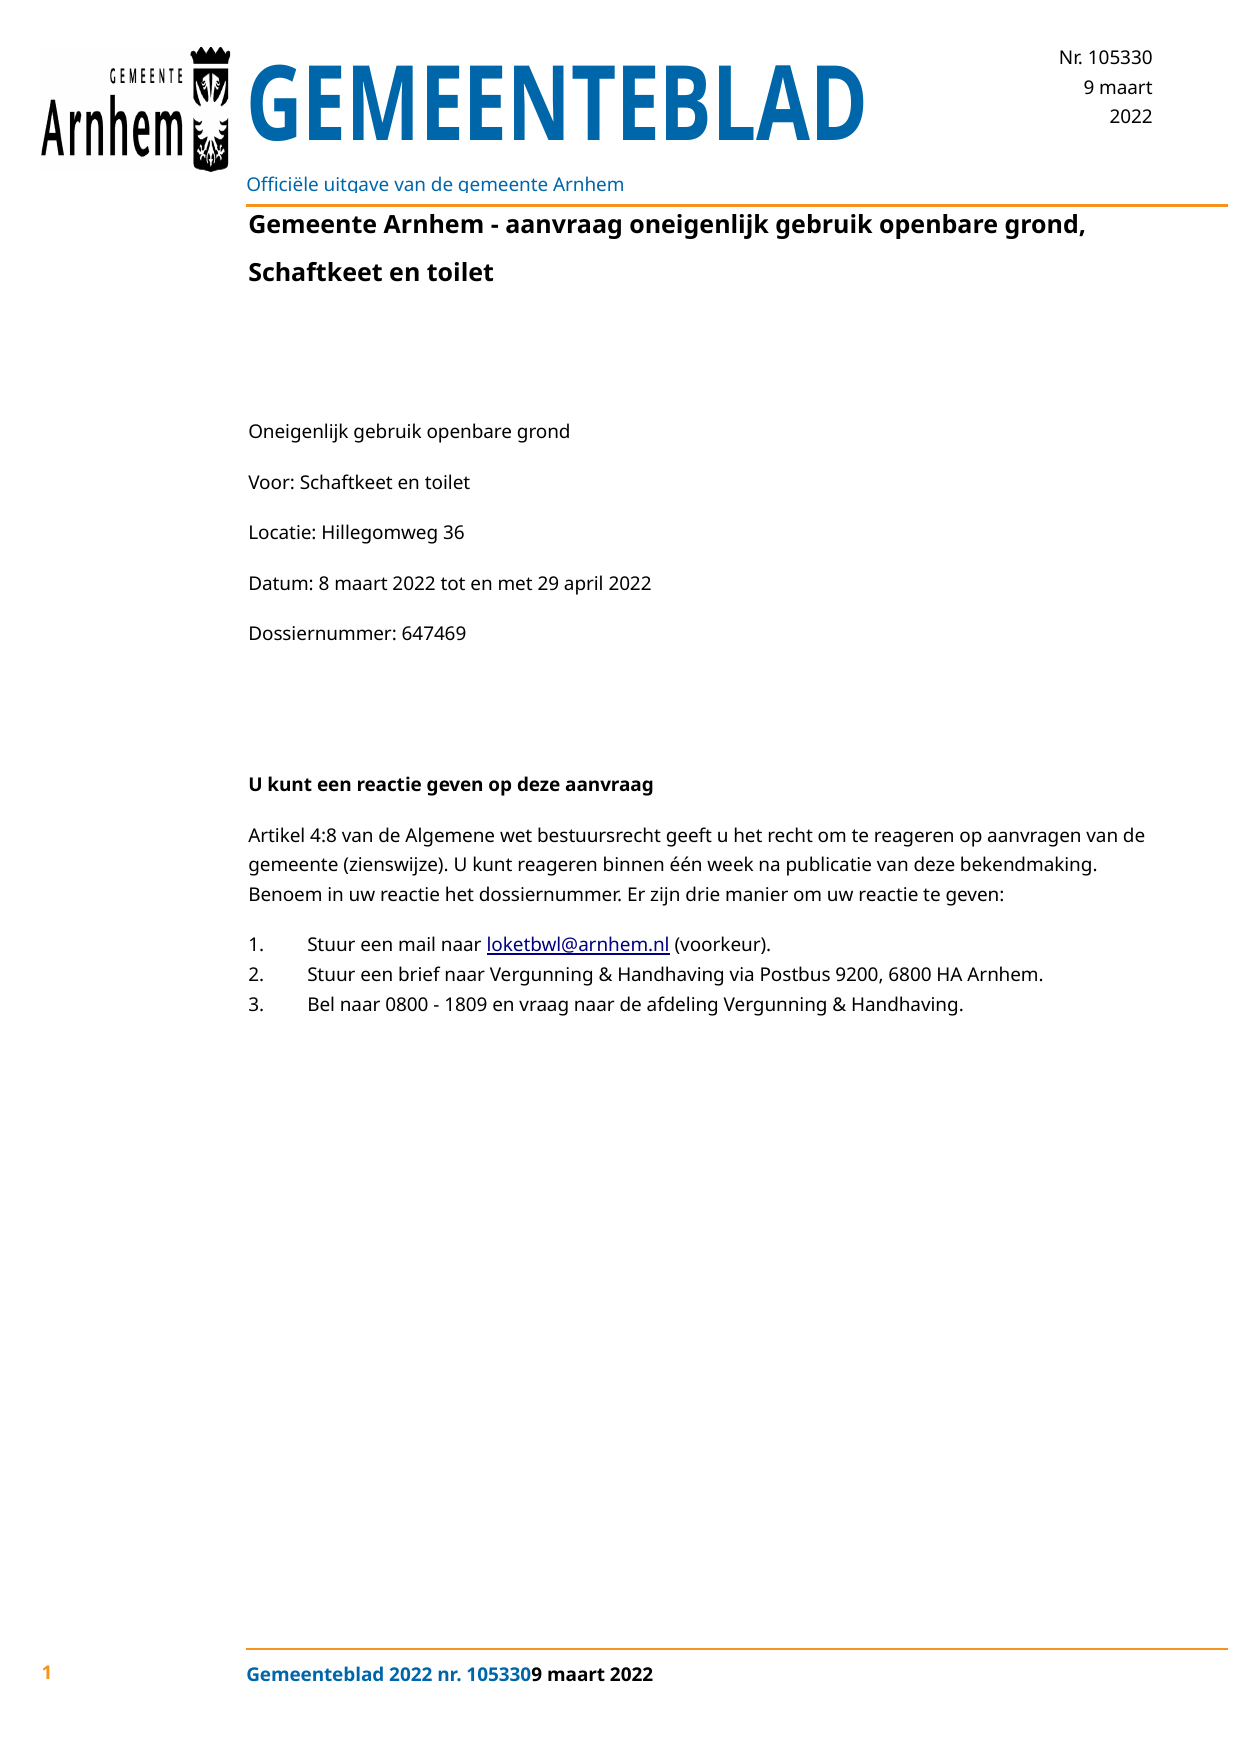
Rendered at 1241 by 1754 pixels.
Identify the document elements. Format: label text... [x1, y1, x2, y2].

text Dossiernummer: 647469 [248, 620, 1152, 646]
text Oneigenlijk gebruik openbare grond [248, 419, 1152, 444]
text Gemeente Arnhem - aanvraag oneigenlijk gebruik openbare grond, Schaftkeet en toilet [248, 207, 1152, 288]
text U kunt een reactie geven op deze aanvraag [248, 772, 1152, 797]
text Voor: Schaftkeet en toilet [248, 469, 1152, 495]
text Artikel 4:8 van de Algemene wet bestuursrecht geeft u het recht om te reageren op aanvragen van de gemeente (zienswijze). U kunt reageren binnen één week na publicatie van deze bekendmaking. Benoem in uw reactie het dossiernummer. Er zijn drie manier om uw reactie te geven: [248, 822, 1152, 907]
text Locatie: Hillegomweg 36 [248, 519, 1152, 545]
picture [41, 47, 231, 172]
list Bel naar 0800 - 1809 en vraag naar de afdeling Vergunning & Handhaving. [248, 991, 1152, 1017]
list Stuur een brief naar Vergunning & Handhaving via Postbus 9200, 6800 HA Arnhem. [248, 961, 1152, 987]
text Datum: 8 maart 2022 tot en met 29 april 2022 [248, 570, 1152, 596]
list Stuur een mail naar loketbwl@arnhem.nl (voorkeur). [248, 932, 1152, 957]
